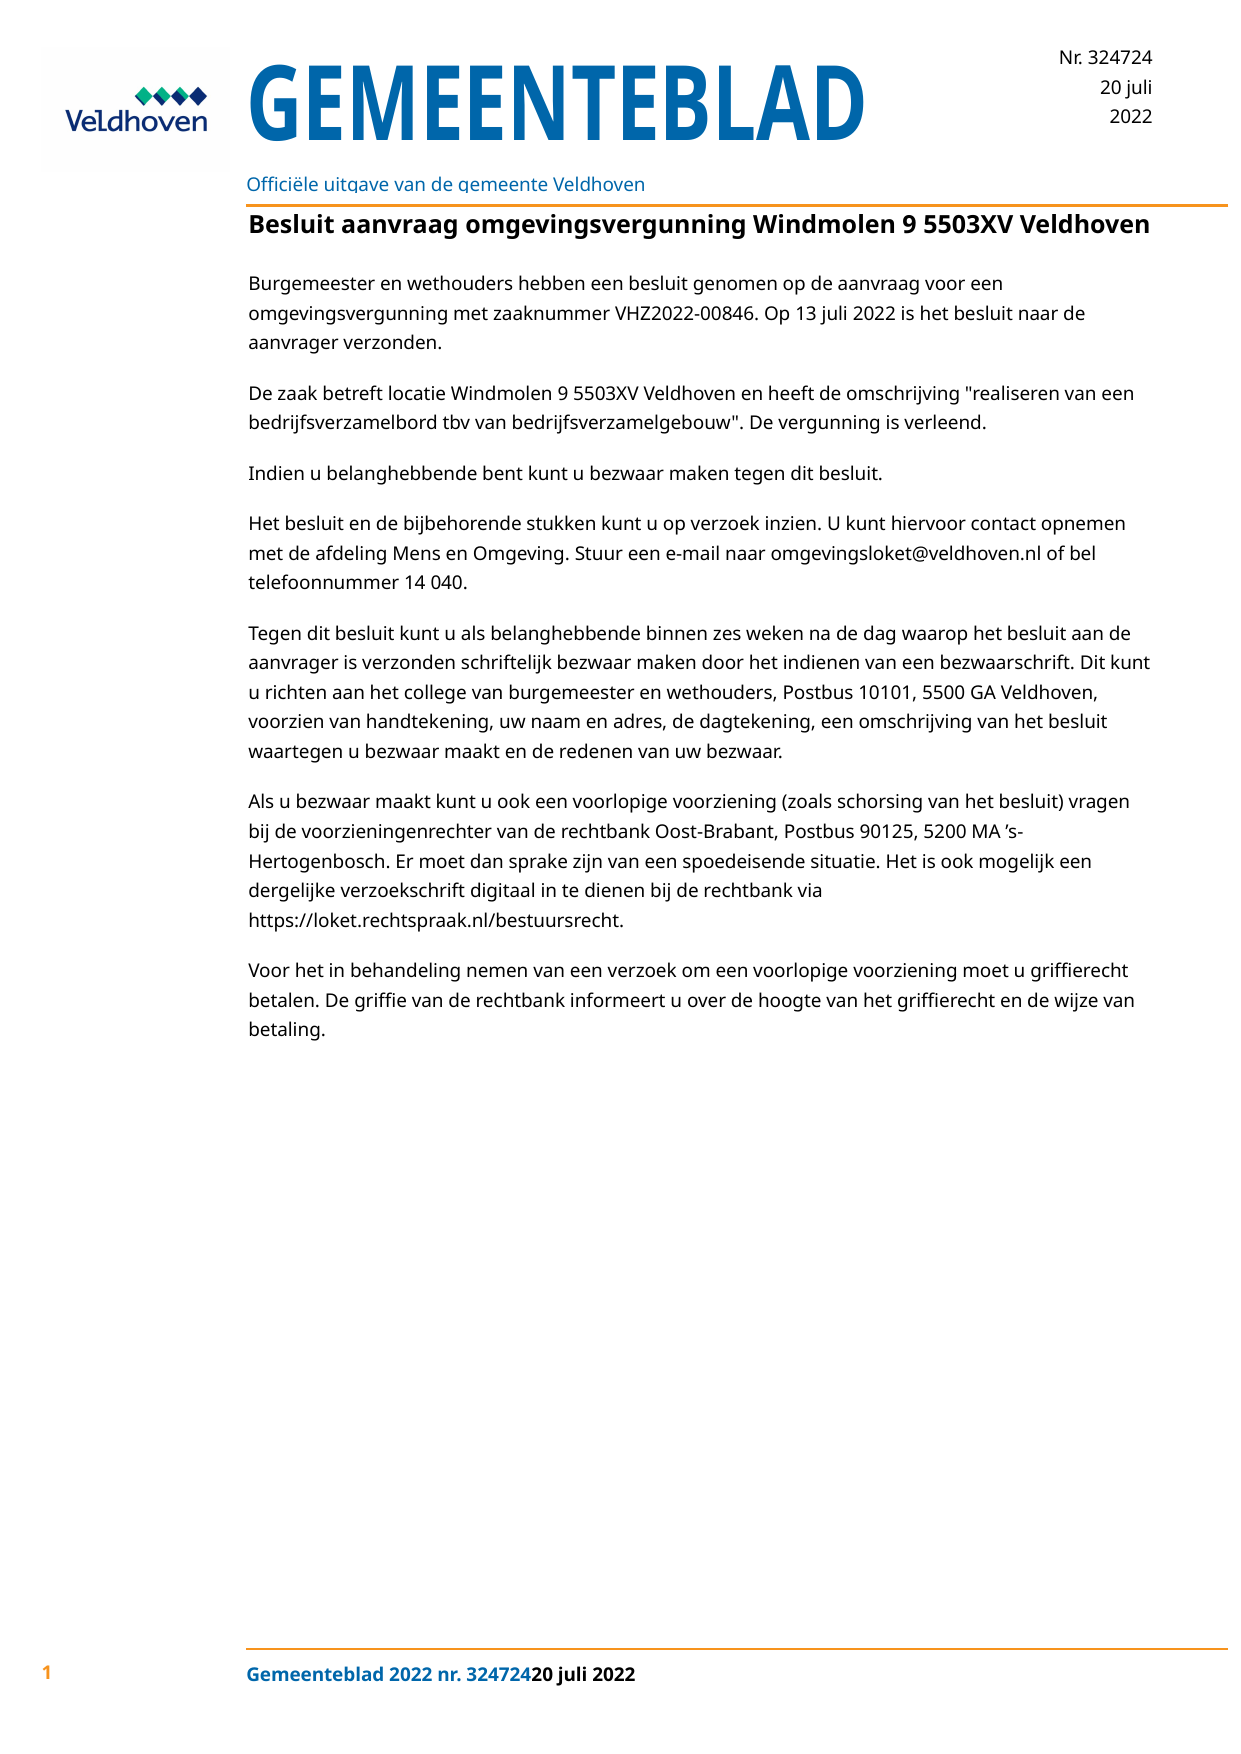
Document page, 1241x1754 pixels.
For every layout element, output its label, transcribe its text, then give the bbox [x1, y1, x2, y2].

text Besluit aanvraag omgevingsvergunning Windmolen 9 5503XV Veldhoven [248, 207, 1152, 241]
picture [41, 47, 231, 172]
text Burgemeester en wethouders hebben een besluit genomen op de aanvraag voor een omgevingsvergunning met zaaknummer VHZ2022-00846. Op 13 juli 2022 is het besluit naar de aanvrager verzonden. [248, 270, 1152, 355]
text Tegen dit besluit kunt u als belanghebbende binnen zes weken na de dag waarop het besluit aan de aanvrager is verzonden schriftelijk bezwaar maken door het indienen van een bezwaarschrift. Dit kunt u richten aan het college van burgemeester en wethouders, Postbus 10101, 5500 GA Veldhoven, voorzien van handtekening, uw naam en adres, de dagtekening, een omschrijving van het besluit waartegen u bezwaar maakt en de redenen van uw bezwaar. [248, 620, 1152, 764]
text De zaak betreft locatie Windmolen 9 5503XV Veldhoven en heeft de omschrijving "realiseren van een bedrijfsverzamelbord tbv van bedrijfsverzamelgebouw". De vergunning is verleend. [248, 380, 1152, 435]
text Als u bezwaar maakt kunt u ook een voorlopige voorziening (zoals schorsing van het besluit) vragen bij de voorzieningenrechter van de rechtbank Oost-Brabant, Postbus 90125, 5200 MA ’s-Hertogenbosch. Er moet dan sprake zijn van een spoedeisende situatie. Het is ook mogelijk een dergelijke verzoekschrift digitaal in te dienen bij de rechtbank via https://loket.rechtspraak.nl/bestuursrecht. [248, 789, 1152, 933]
text Het besluit en de bijbehorende stukken kunt u op verzoek inzien. U kunt hiervoor contact opnemen met de afdeling Mens en Omgeving. Stuur een e-mail naar omgevingsloket@veldhoven.nl of bel telefoonnummer 14 040. [248, 510, 1152, 595]
text Indien u belanghebbende bent kunt u bezwaar maken tegen dit besluit. [248, 460, 1152, 486]
text Voor het in behandeling nemen van een verzoek om een voorlopige voorziening moet u griffierecht betalen. De griffie van de rechtbank informeert u over de hoogte van het griffierecht en de wijze van betaling. [248, 957, 1152, 1042]
